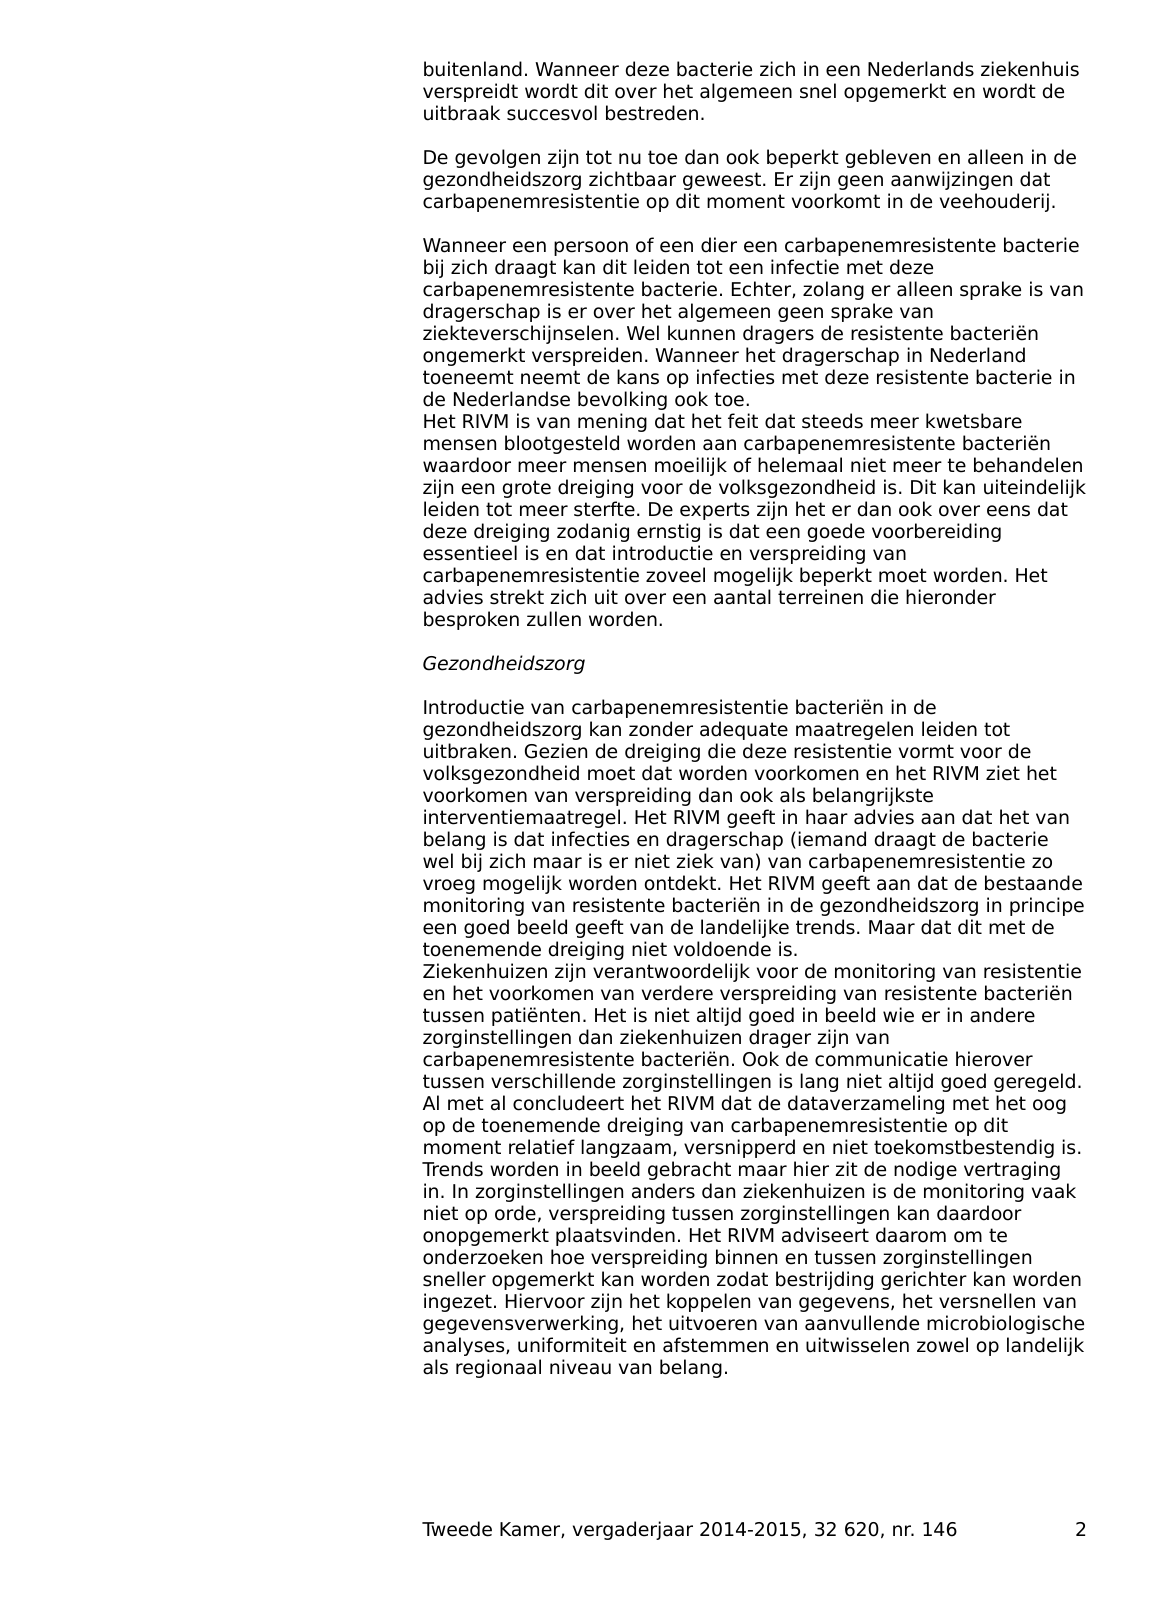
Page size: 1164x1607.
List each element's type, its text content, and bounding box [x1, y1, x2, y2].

subtitle Gezondheidszorg [422, 653, 1087, 675]
text Het RIVM is van mening dat het feit dat steeds meer kwetsbare mensen blootgesteld worden aan carbapenemresistente bacteriën waardoor meer mensen moeilijk of helemaal niet meer te behandelen zijn een grote dreiging voor de volksgezondheid is. Dit kan uiteindelijk leiden tot meer sterfte. De experts zijn het er dan ook over eens dat deze dreiging zodanig ernstig is dat een goede voorbereiding essentieel is en dat introductie en verspreiding van carbapenemresistentie zoveel mogelijk beperkt moet worden. Het advies strekt zich uit over een aantal terreinen die hieronder besproken zullen worden. [422, 411, 1087, 631]
text buitenland. Wanneer deze bacterie zich in een Nederlands ziekenhuis verspreidt wordt dit over het algemeen snel opgemerkt en wordt de uitbraak succesvol bestreden. [422, 59, 1087, 125]
text De gevolgen zijn tot nu toe dan ook beperkt gebleven en alleen in de gezondheidszorg zichtbaar geweest. Er zijn geen aanwijzingen dat carbapenemresistentie op dit moment voorkomt in de veehouderij. [422, 147, 1087, 213]
text Wanneer een persoon of een dier een carbapenemresistente bacterie bij zich draagt kan dit leiden tot een infectie met deze carbapenemresistente bacterie. Echter, zolang er alleen sprake is van dragerschap is er over het algemeen geen sprake van ziekteverschijnselen. Wel kunnen dragers de resistente bacteriën ongemerkt verspreiden. Wanneer het dragerschap in Nederland toeneemt neemt de kans op infecties met deze resistente bacterie in de Nederlandse bevolking ook toe. [422, 235, 1087, 411]
text Ziekenhuizen zijn verantwoordelijk voor de monitoring van resistentie en het voorkomen van verdere verspreiding van resistente bacteriën tussen patiënten. Het is niet altijd goed in beeld wie er in andere zorginstellingen dan ziekenhuizen drager zijn van carbapenemresistente bacteriën. Ook de communicatie hierover tussen verschillende zorginstellingen is lang niet altijd goed geregeld. [422, 961, 1087, 1093]
text Al met al concludeert het RIVM dat de dataverzameling met het oog op de toenemende dreiging van carbapenemresistentie op dit moment relatief langzaam, versnipperd en niet toekomstbestendig is. Trends worden in beeld gebracht maar hier zit de nodige vertraging in. In zorginstellingen anders dan ziekenhuizen is de monitoring vaak niet op orde, verspreiding tussen zorginstellingen kan daardoor onopgemerkt plaatsvinden. Het RIVM adviseert daarom om te onderzoeken hoe verspreiding binnen en tussen zorginstellingen sneller opgemerkt kan worden zodat bestrijding gerichter kan worden ingezet. Hiervoor zijn het koppelen van gegevens, het versnellen van gegevensverwerking, het uitvoeren van aanvullende microbiologische analyses, uniformiteit en afstemmen en uitwisselen zowel op landelijk als regionaal niveau van belang. [422, 1093, 1087, 1379]
text Introductie van carbapenemresistentie bacteriën in de gezondheidszorg kan zonder adequate maatregelen leiden tot uitbraken. Gezien de dreiging die deze resistentie vormt voor de volksgezondheid moet dat worden voorkomen en het RIVM ziet het voorkomen van verspreiding dan ook als belangrijkste interventiemaatregel. Het RIVM geeft in haar advies aan dat het van belang is dat infecties en dragerschap (iemand draagt de bacterie wel bij zich maar is er niet ziek van) van carbapenemresistentie zo vroeg mogelijk worden ontdekt. Het RIVM geeft aan dat de bestaande monitoring van resistente bacteriën in de gezondheidszorg in principe een goed beeld geeft van de landelijke trends. Maar dat dit met de toenemende dreiging niet voldoende is. [422, 697, 1087, 961]
